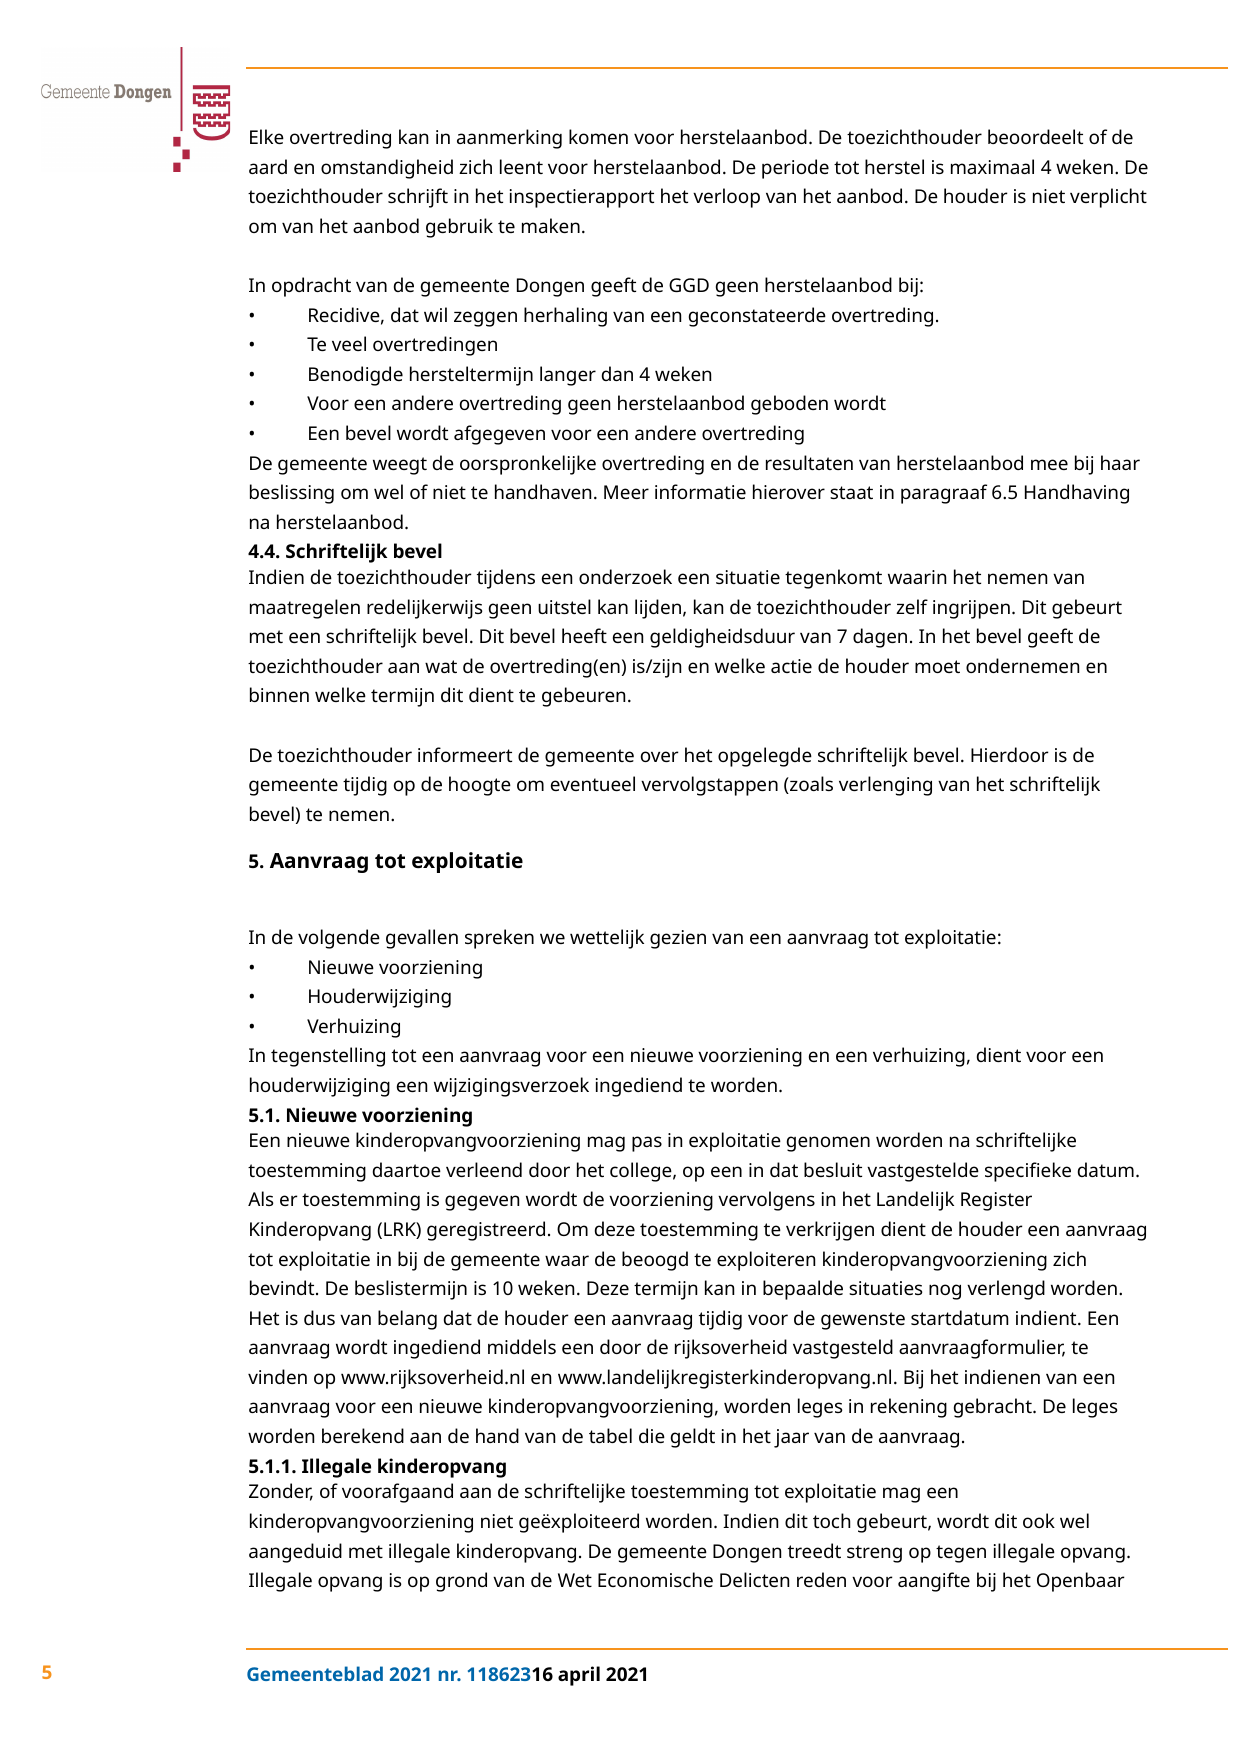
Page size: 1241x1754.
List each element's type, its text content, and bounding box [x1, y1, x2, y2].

text 5.1. Nieuwe voorziening [248, 1102, 1152, 1127]
text Een nieuwe kinderopvangvoorziening mag pas in exploitatie genomen worden na schriftelijke toestemming daartoe verleend door het college, op een in dat besluit vastgestelde specifieke datum. Als er toestemming is gegeven wordt de voorziening vervolgens in het Landelijk Register Kinderopvang (LRK) geregistreerd. Om deze toestemming te verkrijgen dient de houder een aanvraag tot exploitatie in bij de gemeente waar de beoogd te exploiteren kinderopvangvoorziening zich bevindt. De beslistermijn is 10 weken. Deze termijn kan in bepaalde situaties nog verlengd worden. Het is dus van belang dat de houder een aanvraag tijdig voor de gewenste startdatum indient. Een aanvraag wordt ingediend middels een door de rijksoverheid vastgesteld aanvraagformulier, te vinden op www.rijksoverheid.nl en www.landelijkregisterkinderopvang.nl. Bij het indienen van een aanvraag voor een nieuwe kinderopvangvoorziening, worden leges in rekening gebracht. De leges worden berekend aan de hand van de tabel die geldt in het jaar van de aanvraag. [248, 1127, 1152, 1449]
text In tegenstelling tot een aanvraag voor een nieuwe voorziening en een verhuizing, dient voor een houderwijziging een wijzigingsverzoek ingediend te worden. [248, 1043, 1152, 1098]
text Elke overtreding kan in aanmerking komen voor herstelaanbod. De toezichthouder beoordeelt of de aard en omstandigheid zich leent voor herstelaanbod. De periode tot herstel is maximaal 4 weken. De toezichthouder schrijft in het inspectierapport het verloop van het aanbod. De houder is niet verplicht om van het aanbod gebruik te maken. [248, 124, 1152, 239]
list Nieuwe voorziening [248, 954, 1152, 979]
list Houderwijziging [248, 983, 1152, 1009]
list Verhuizing [248, 1013, 1152, 1039]
picture [41, 47, 231, 172]
text Indien de toezichthouder tijdens een onderzoek een situatie tegenkomt waarin het nemen van maatregelen redelijkerwijs geen uitstel kan lijden, kan de toezichthouder zelf ingrijpen. Dit gebeurt met een schriftelijk bevel. Dit bevel heeft een geldigheidsduur van 7 dagen. In het bevel geeft de toezichthouder aan wat de overtreding(en) is/zijn en welke actie de houder moet ondernemen en binnen welke termijn dit dient te gebeuren. [248, 564, 1152, 708]
text 5.1.1. Illegale kinderopvang [248, 1453, 1152, 1479]
list Een bevel wordt afgegeven voor een andere overtreding [248, 420, 1152, 446]
list Benodigde hersteltermijn langer dan 4 weken [248, 361, 1152, 387]
text 5. Aanvraag tot exploitatie [248, 847, 1152, 875]
text In de volgende gevallen spreken we wettelijk gezien van een aanvraag tot exploitatie: [248, 924, 1152, 950]
text 4.4. Schriftelijk bevel [248, 538, 1152, 564]
list Recidive, dat wil zeggen herhaling van een geconstateerde overtreding. [248, 302, 1152, 328]
list Voor een andere overtreding geen herstelaanbod geboden wordt [248, 391, 1152, 416]
text In opdracht van de gemeente Dongen geeft de GGD geen herstelaanbod bij: [248, 272, 1152, 298]
text Zonder, of voorafgaand aan de schriftelijke toestemming tot exploitatie mag een kinderopvangvoorziening niet geëxploiteerd worden. Indien dit toch gebeurt, wordt dit ook wel aangeduid met illegale kinderopvang. De gemeente Dongen treedt streng op tegen illegale opvang. Illegale opvang is op grond van de Wet Economische Delicten reden voor aangifte bij het Openbaar [248, 1479, 1152, 1593]
list Te veel overtredingen [248, 331, 1152, 357]
text De gemeente weegt de oorspronkelijke overtreding en de resultaten van herstelaanbod mee bij haar beslissing om wel of niet te handhaven. Meer informatie hierover staat in paragraaf 6.5 Handhaving na herstelaanbod. [248, 450, 1152, 535]
text De toezichthouder informeert de gemeente over het opgelegde schriftelijk bevel. Hierdoor is de gemeente tijdig op de hoogte om eventueel vervolgstappen (zoals verlenging van het schriftelijk bevel) te nemen. [248, 742, 1152, 827]
